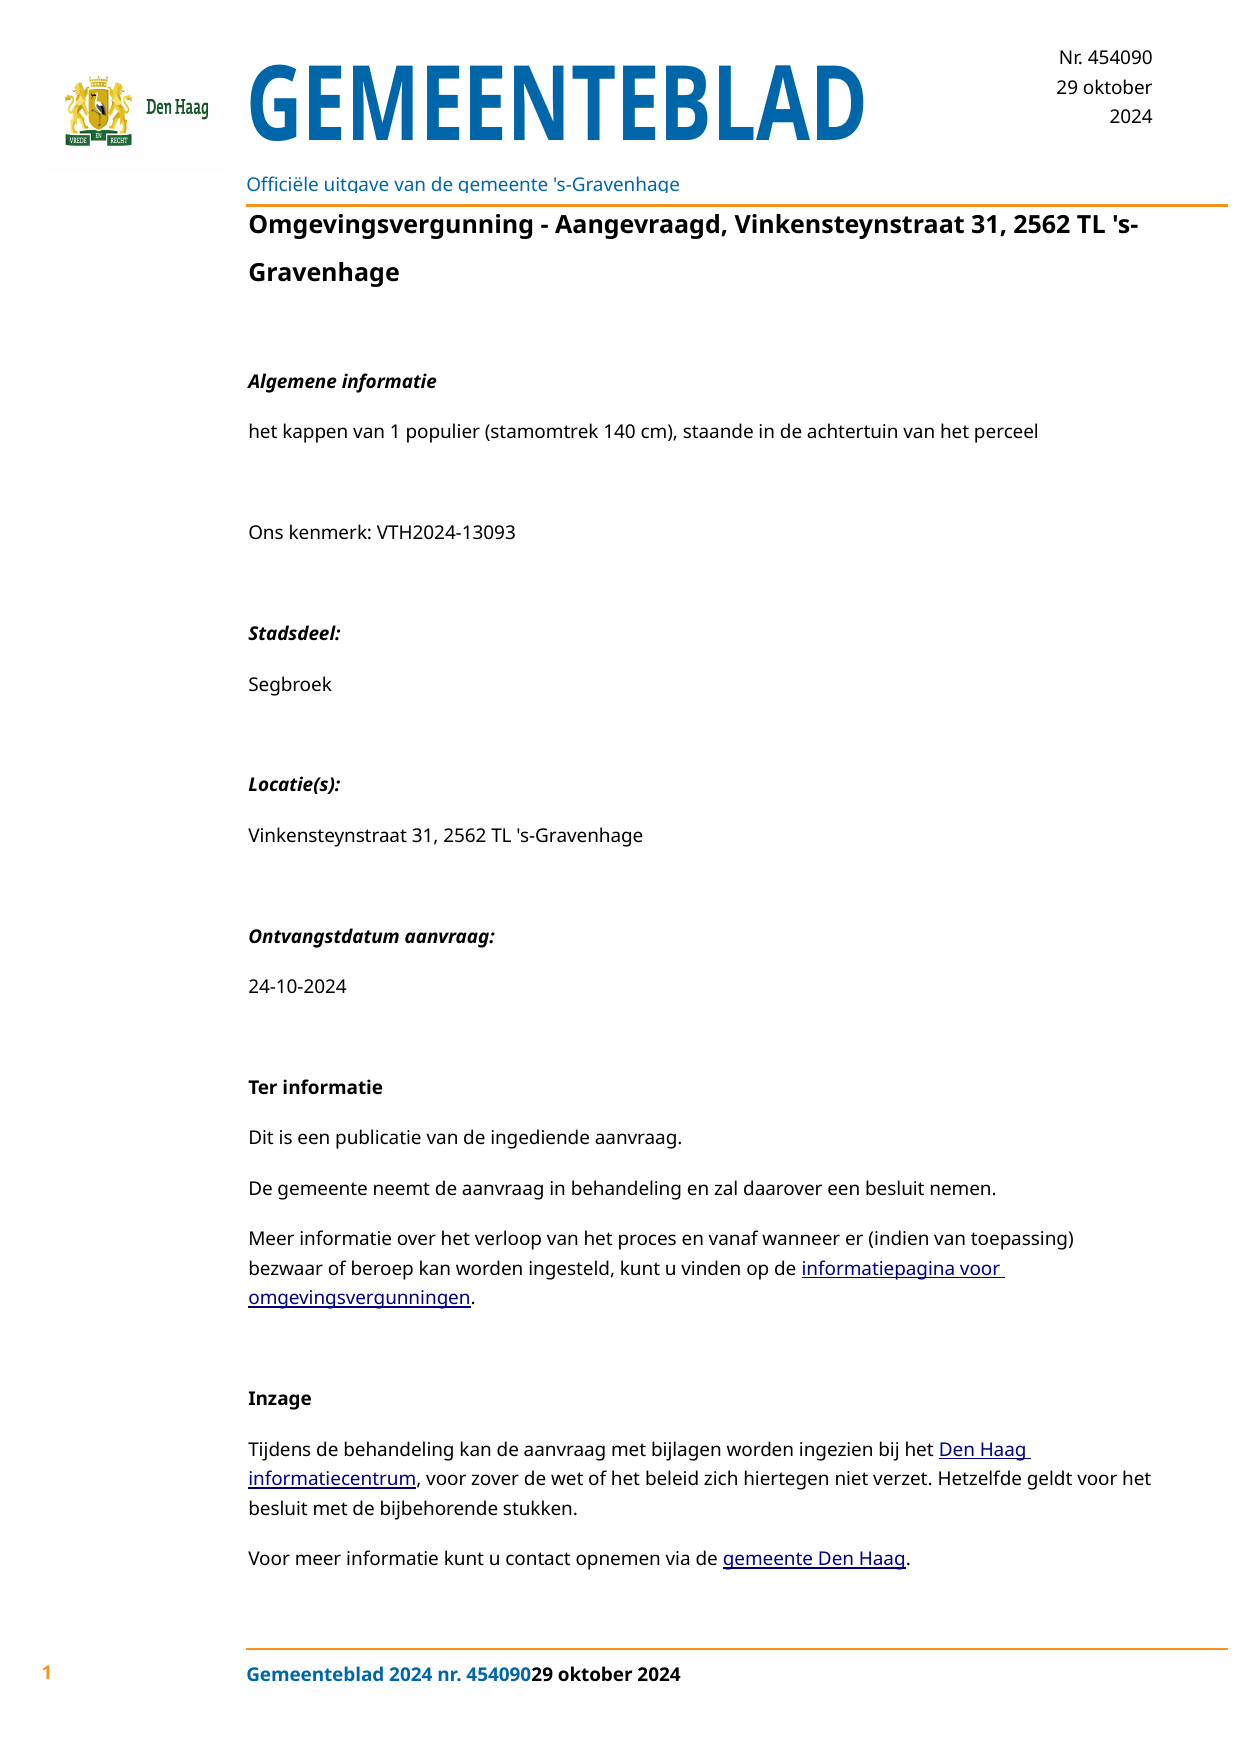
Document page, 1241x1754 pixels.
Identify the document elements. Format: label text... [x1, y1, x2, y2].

text Segbroek [248, 671, 1152, 697]
text Locatie(s): [248, 772, 1152, 797]
text Omgevingsvergunning - Aangevraagd, Vinkensteynstraat 31, 2562 TL 's-Gravenhage [248, 207, 1152, 288]
text Dit is een publicatie van de ingediende aanvraag. [248, 1124, 1152, 1150]
text Vinkensteynstraat 31, 2562 TL 's-Gravenhage [248, 822, 1152, 848]
text Algemene informatie [248, 368, 1152, 394]
text Stadsdeel: [248, 620, 1152, 646]
text Meer informatie over het verloop van het proces en vanaf wanneer er (indien van toepassing) bezwaar of beroep kan worden ingesteld, kunt u vinden op de informatiepagina voor omgevingsvergunningen. [248, 1225, 1152, 1310]
text Ontvangstdatum aanvraag: [248, 923, 1152, 949]
text 24-10-2024 [248, 973, 1152, 999]
text Ons kenmerk: VTH2024-13093 [248, 519, 1152, 545]
text Ter informatie [248, 1074, 1152, 1100]
text Tijdens de behandeling kan de aanvraag met bijlagen worden ingezien bij het Den Haag informatiecentrum, voor zover de wet of het beleid zich hiertegen niet verzet. Hetzelfde geldt voor het besluit met de bijbehorende stukken. [248, 1436, 1152, 1521]
picture [41, 47, 231, 172]
text Voor meer informatie kunt u contact opnemen via de gemeente Den Haag. [248, 1545, 1152, 1571]
text De gemeente neemt de aanvraag in behandeling en zal daarover een besluit nemen. [248, 1175, 1152, 1201]
text Inzage [248, 1385, 1152, 1411]
text het kappen van 1 populier (stamomtrek 140 cm), staande in de achtertuin van het perceel [248, 419, 1152, 444]
